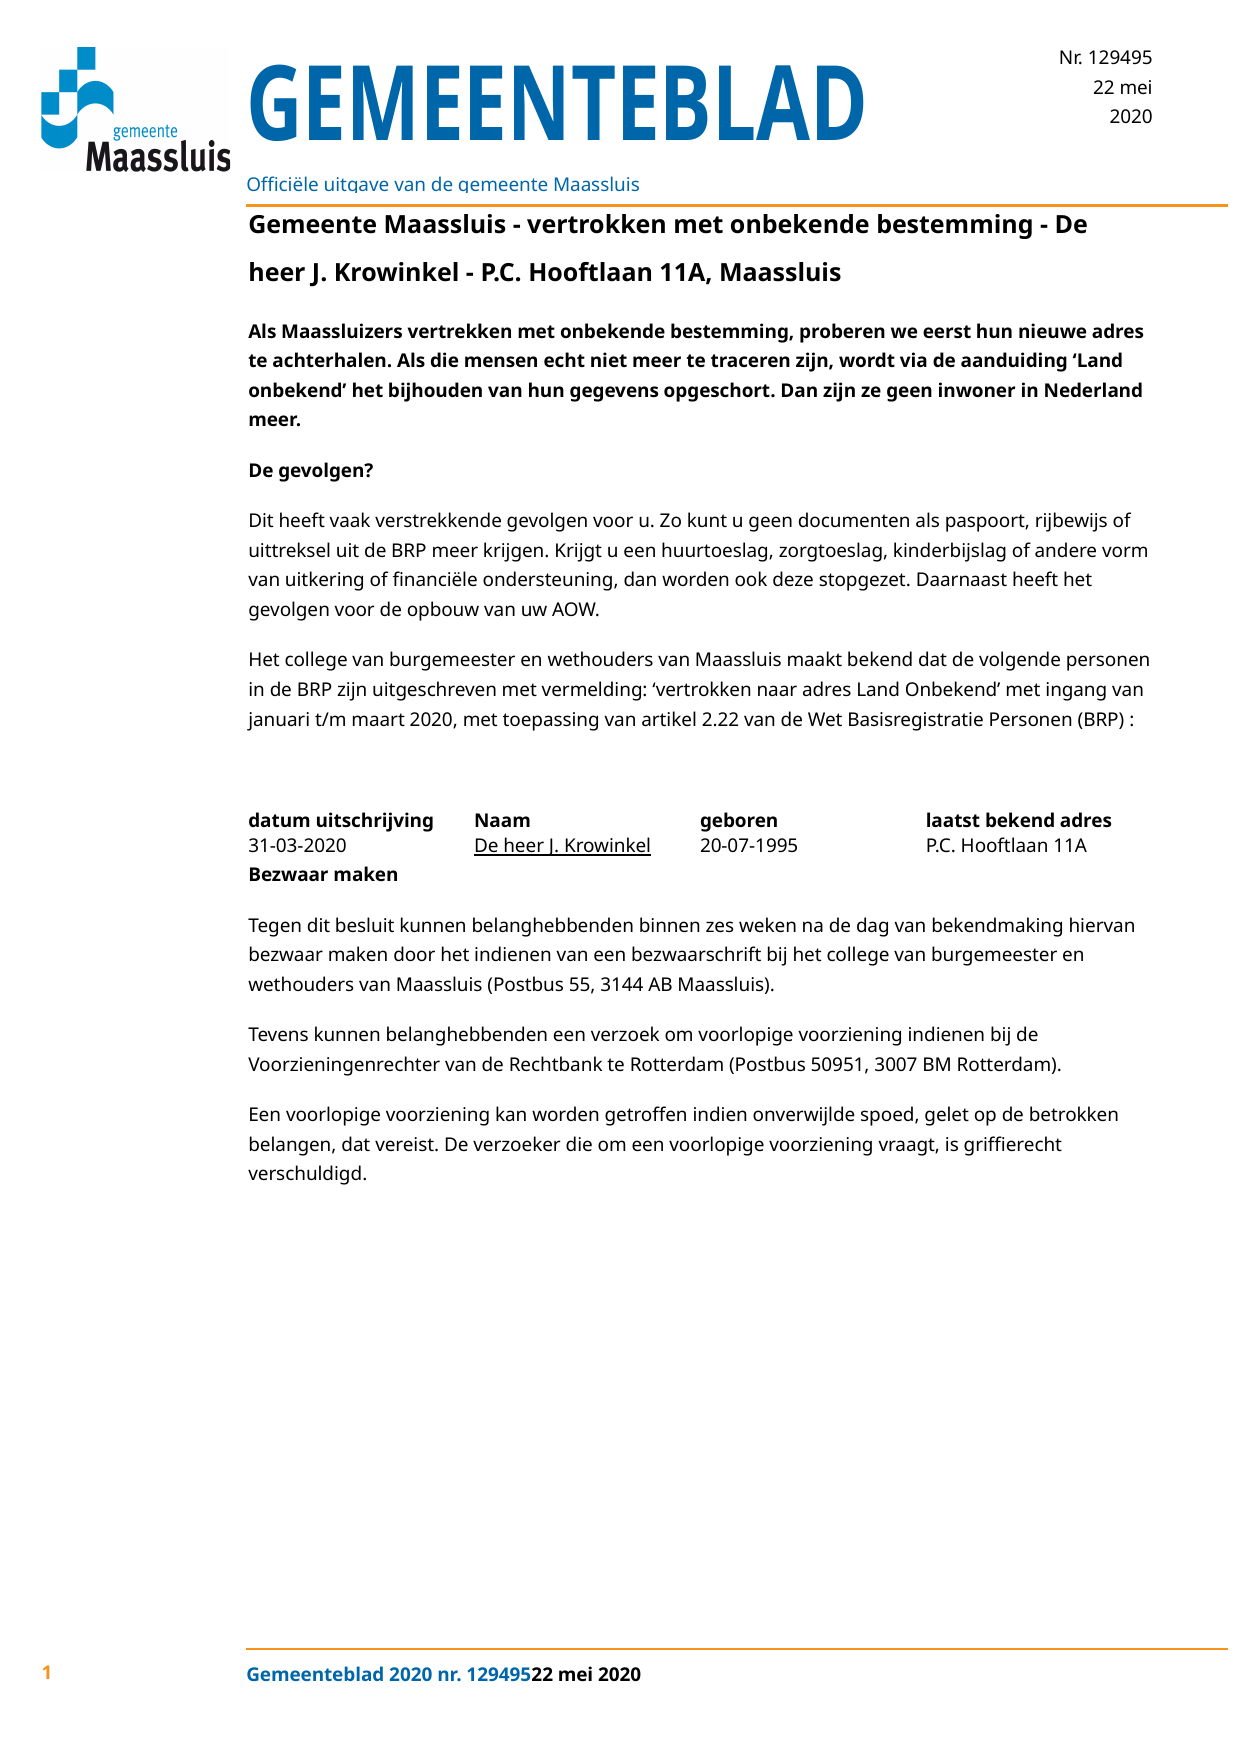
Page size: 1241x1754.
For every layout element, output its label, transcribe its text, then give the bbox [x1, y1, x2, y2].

text Gemeente Maassluis - vertrokken met onbekende bestemming - De heer J. Krowinkel - P.C. Hooftlaan 11A, Maassluis [248, 207, 1152, 288]
text Tegen dit besluit kunnen belanghebbenden binnen zes weken na de dag van bekendmaking hiervan bezwaar maken door het indienen van een bezwaarschrift bij het college van burgemeester en wethouders van Maassluis (Postbus 55, 3144 AB Maassluis). [248, 912, 1152, 997]
text Een voorlopige voorziening kan worden getroffen indien onverwijlde spoed, gelet op de betrokken belangen, dat vereist. De verzoeker die om een voorlopige voorziening vraagt, is griffierecht verschuldigd. [248, 1101, 1152, 1186]
table_header Naam [474, 807, 700, 832]
table_header geboren [700, 807, 926, 832]
picture [41, 47, 77, 92]
table_cell De heer J. Krowinkel [474, 833, 700, 858]
text Bezwaar maken [248, 861, 1152, 887]
table_header datum uitschrijving [248, 807, 474, 832]
text Als Maassluizers vertrekken met onbekende bestemming, proberen we eerst hun nieuwe adres te achterhalen. Als die mensen echt niet meer te traceren zijn, wordt via de aanduiding ‘Land onbekend’ het bijhouden van hun gegevens opgeschort. Dan zijn ze geen inwoner in Nederland meer. [248, 318, 1152, 432]
text Het college van burgemeester en wethouders van Maassluis maakt bekend dat de volgende personen in de BRP zijn uitgeschreven met vermelding: ‘vertrokken naar adres Land Onbekend’ met ingang van januari t/m maart 2020, met toepassing van artikel 2.22 van de Wet Basisregistratie Personen (BRP) : [248, 647, 1152, 732]
table_cell 31-03-2020 [248, 833, 474, 858]
table_header laatst bekend adres [926, 807, 1152, 832]
table_cell 20-07-1995 [700, 833, 926, 858]
picture [41, 47, 231, 172]
text Dit heeft vaak verstrekkende gevolgen voor u. Zo kunt u geen documenten als paspoort, rijbewijs of uittreksel uit de BRP meer krijgen. Krijgt u een huurtoeslag, zorgtoeslag, kinderbijslag of andere vorm van uitkering of financiële ondersteuning, dan worden ook deze stopgezet. Daarnaast heeft het gevolgen voor de opbouw van uw AOW. [248, 507, 1152, 622]
text De gevolgen? [248, 457, 1152, 483]
table_cell P.C. Hooftlaan 11A [926, 833, 1152, 858]
text Tevens kunnen belanghebbenden een verzoek om voorlopige voorziening indienen bij de Voorzieningenrechter van de Rechtbank te Rotterdam (Postbus 50951, 3007 BM Rotterdam). [248, 1021, 1152, 1077]
